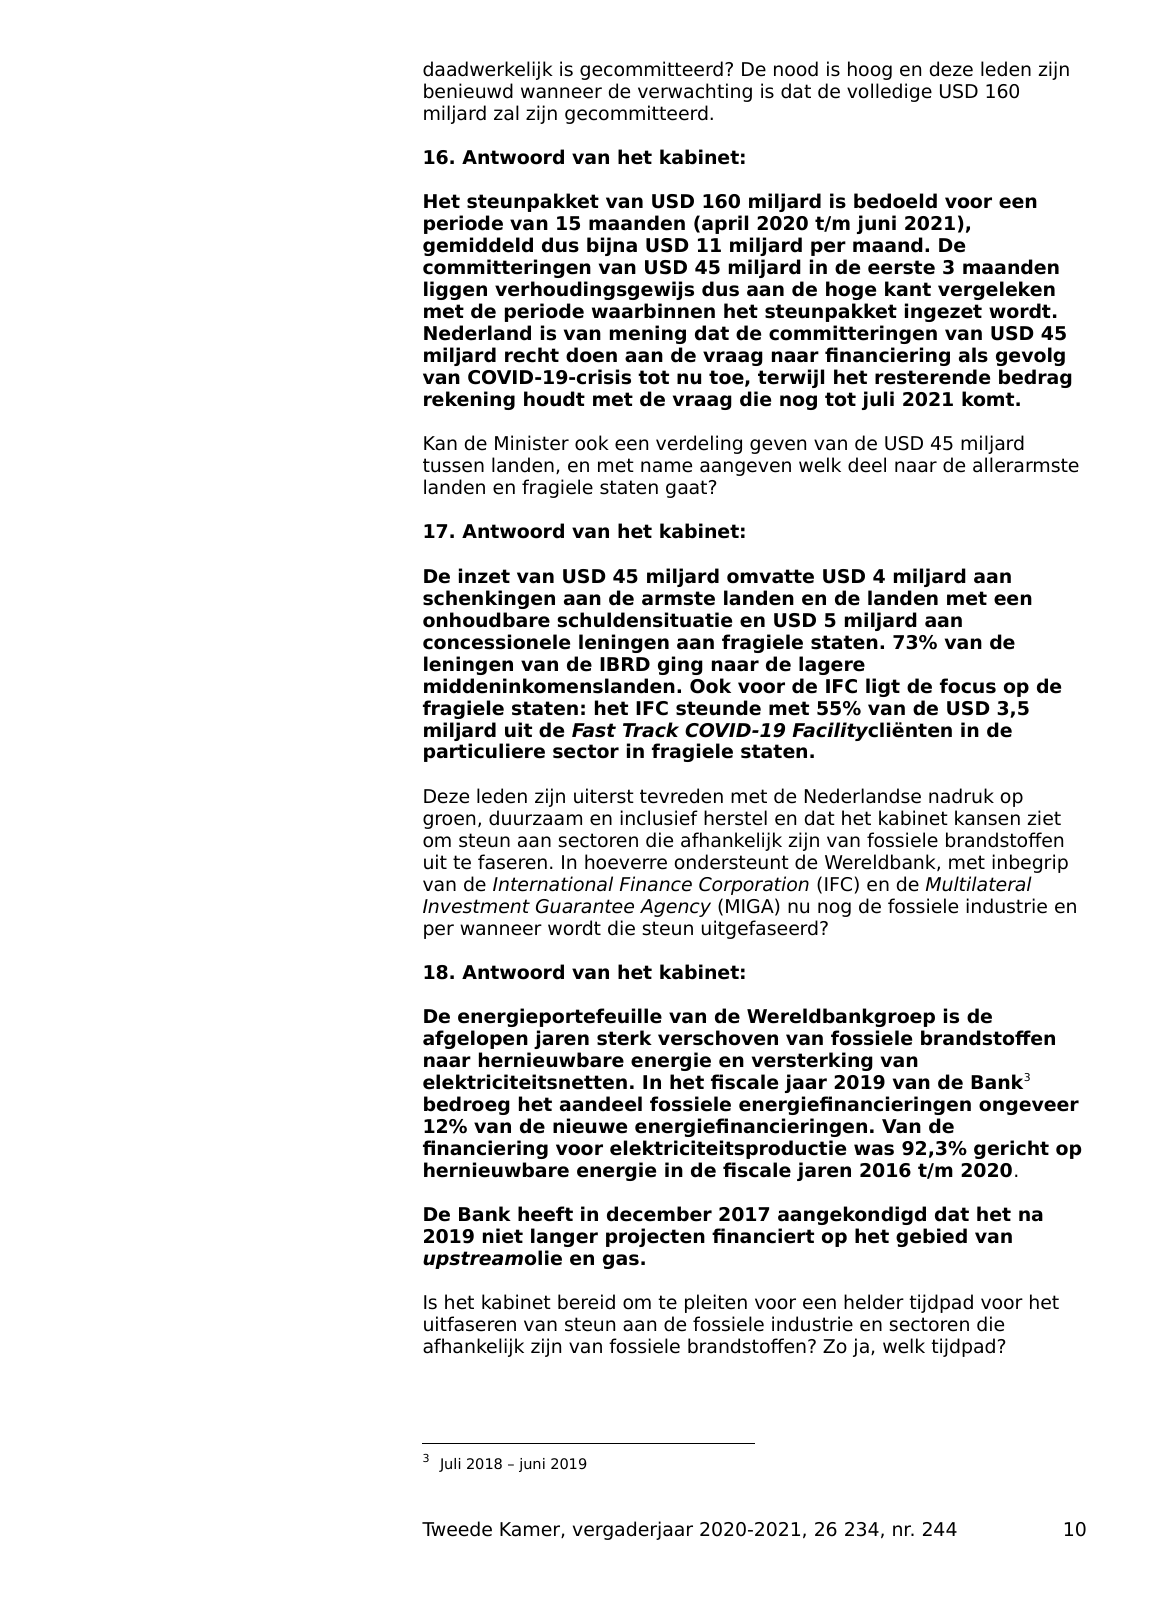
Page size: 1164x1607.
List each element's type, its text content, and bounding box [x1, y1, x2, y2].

text Is het kabinet bereid om te pleiten voor een helder tijdpad voor het uitfaseren van steun aan de fossiele industrie en sectoren die afhankelijk zijn van fossiele brandstoffen? Zo ja, welk tijdpad? [422, 1292, 1087, 1358]
subtitle 17. Antwoord van het kabinet: [422, 521, 1087, 543]
text De inzet van USD 45 miljard omvatte USD 4 miljard aan schenkingen aan de armste landen en de landen met een onhoudbare schuldensituatie en USD 5 miljard aan concessionele leningen aan fragiele staten. 73% van de leningen van de IBRD ging naar de lagere middeninkomenslanden. Ook voor de IFC ligt de focus op de fragiele staten: het IFC steunde met 55% van de USD 3,5 miljard uit de Fast Track COVID-19 Facilitycliënten in de particuliere sector in fragiele staten. [422, 566, 1087, 763]
subtitle 16. Antwoord van het kabinet: [422, 147, 1087, 169]
text daadwerkelijk is gecommitteerd? De nood is hoog en deze leden zijn benieuwd wanneer de verwachting is dat de volledige USD 160 miljard zal zijn gecommitteerd. [422, 59, 1087, 125]
text Kan de Minister ook een verdeling geven van de USD 45 miljard tussen landen, en met name aangeven welk deel naar de allerarmste landen en fragiele staten gaat? [422, 433, 1087, 499]
text De Bank heeft in december 2017 aangekondigd dat het na 2019 niet langer projecten financiert op het gebied van upstreamolie en gas. [422, 1204, 1087, 1270]
text Het steunpakket van USD 160 miljard is bedoeld voor een periode van 15 maanden (april 2020 t/m juni 2021), gemiddeld dus bijna USD 11 miljard per maand. De committeringen van USD 45 miljard in de eerste 3 maanden liggen verhoudingsgewijs dus aan de hoge kant vergeleken met de periode waarbinnen het steunpakket ingezet wordt. Nederland is van mening dat de committeringen van USD 45 miljard recht doen aan de vraag naar financiering als gevolg van COVID-19-crisis tot nu toe, terwijl het resterende bedrag rekening houdt met de vraag die nog tot juli 2021 komt. [422, 191, 1087, 411]
subtitle 18. Antwoord van het kabinet: [422, 962, 1087, 984]
text Deze leden zijn uiterst tevreden met de Nederlandse nadruk op groen, duurzaam en inclusief herstel en dat het kabinet kansen ziet om steun aan sectoren die afhankelijk zijn van fossiele brandstoffen uit te faseren. In hoeverre ondersteunt de Wereldbank, met inbegrip van de International Finance Corporation (IFC) en de Multilateral Investment Guarantee Agency (MIGA) nu nog de fossiele industrie en per wanneer wordt die steun uitgefaseerd? [422, 786, 1087, 939]
text Juli 2018 – juni 2019 [422, 1452, 1087, 1474]
text De energieportefeuille van de Wereldbankgroep is de afgelopen jaren sterk verschoven van fossiele brandstoffen naar hernieuwbare energie en versterking van elektriciteitsnetten. In het fiscale jaar 2019 van de Bank bedroeg het aandeel fossiele energiefinancieringen ongeveer 12% van de nieuwe energiefinancieringen. Van de financiering voor elektriciteitsproductie was 92,3% gericht op hernieuwbare energie in de fiscale jaren 2016 t/m 2020. [422, 1006, 1087, 1182]
